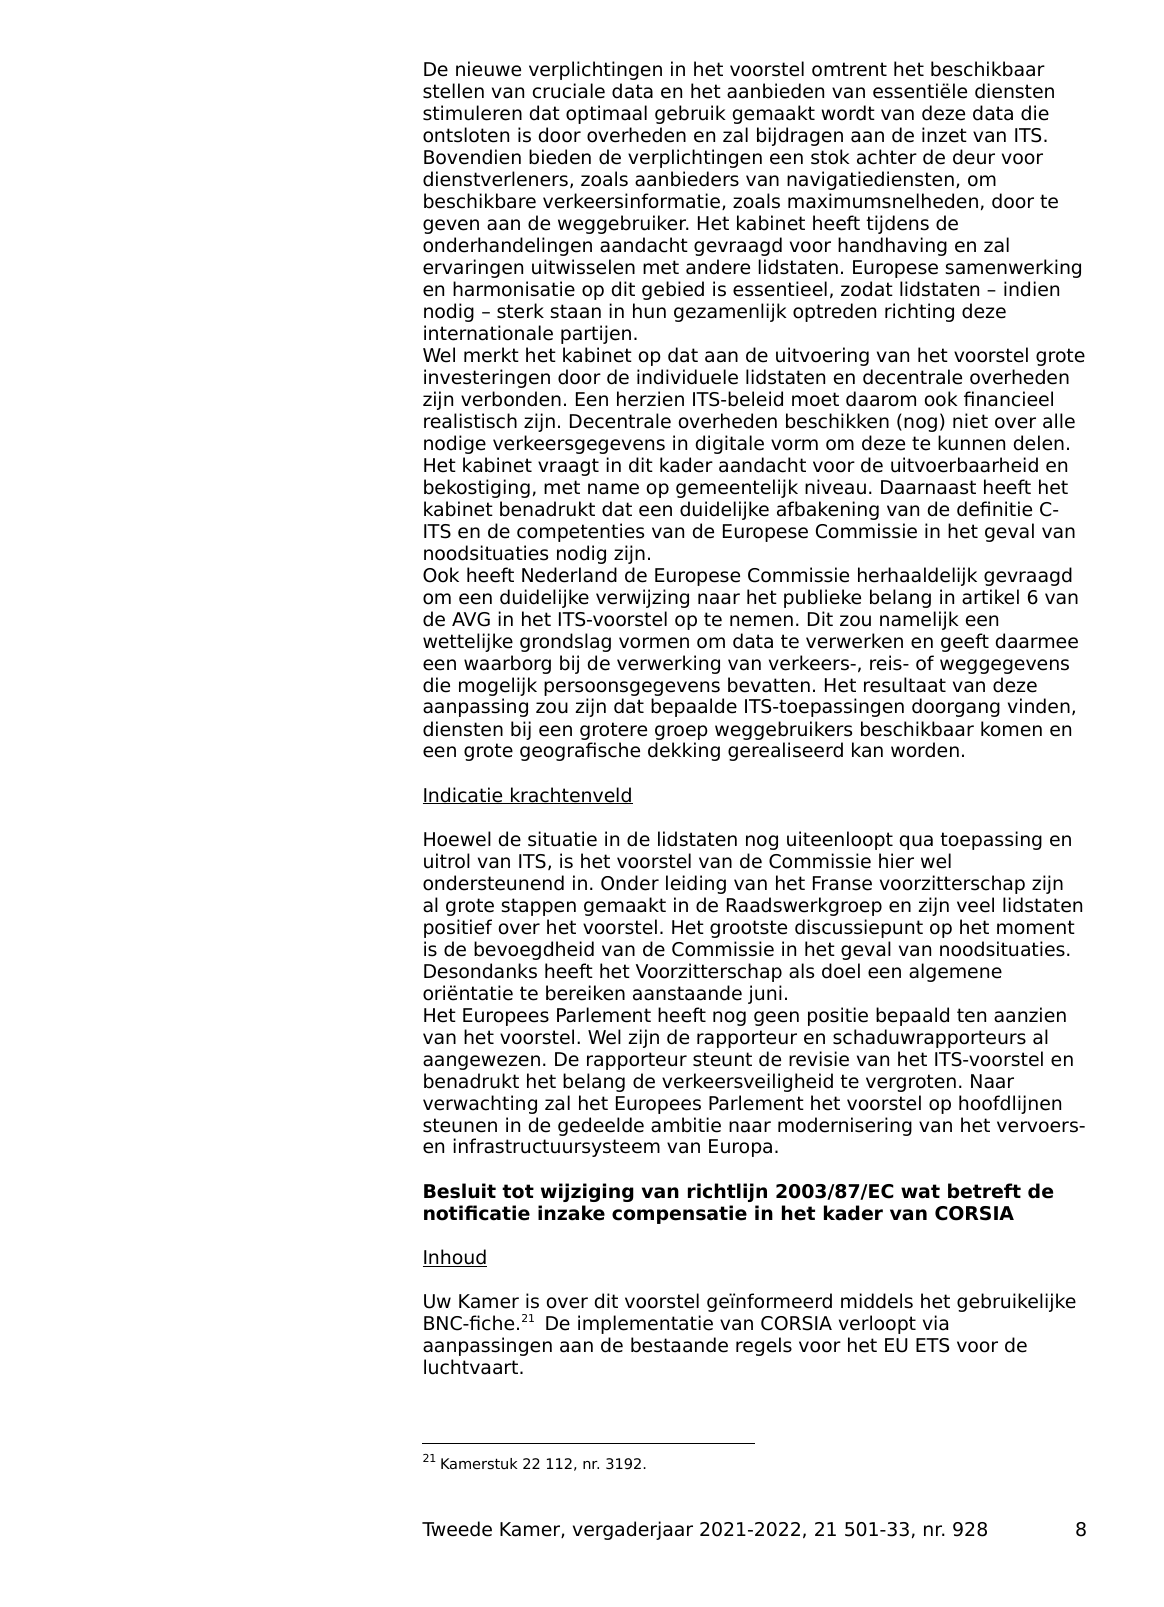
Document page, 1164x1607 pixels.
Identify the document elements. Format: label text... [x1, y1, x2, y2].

text Hoewel de situatie in de lidstaten nog uiteenloopt qua toepassing en uitrol van ITS, is het voorstel van de Commissie hier wel ondersteunend in. Onder leiding van het Franse voorzitterschap zijn al grote stappen gemaakt in de Raadswerkgroep en zijn veel lidstaten positief over het voorstel. Het grootste discussiepunt op het moment is de bevoegdheid van de Commissie in het geval van noodsituaties. Desondanks heeft het Voorzitterschap als doel een algemene oriëntatie te bereiken aanstaande juni. [422, 829, 1087, 1004]
subtitle Besluit tot wijziging van richtlijn 2003/87/EC wat betreft de notificatie inzake compensatie in het kader van CORSIA [422, 1181, 1087, 1224]
text Uw Kamer is over dit voorstel geïnformeerd middels het gebruikelijke BNC-fiche. De implementatie van CORSIA verloopt via aanpassingen aan de bestaande regels voor het EU ETS voor de luchtvaart. [422, 1291, 1087, 1379]
text Het Europees Parlement heeft nog geen positie bepaald ten aanzien van het voorstel. Wel zijn de rapporteur en schaduwrapporteurs al aangewezen. De rapporteur steunt de revisie van het ITS-voorstel en benadrukt het belang de verkeersveiligheid te vergroten. Naar verwachting zal het Europees Parlement het voorstel op hoofdlijnen steunen in de gedeelde ambitie naar modernisering van het vervoers- en infrastructuursysteem van Europa. [422, 1004, 1087, 1158]
subtitle Indicatie krachtenveld [422, 784, 1087, 807]
subtitle Inhoud [422, 1247, 1087, 1269]
text De nieuwe verplichtingen in het voorstel omtrent het beschikbaar stellen van cruciale data en het aanbieden van essentiële diensten stimuleren dat optimaal gebruik gemaakt wordt van deze data die ontsloten is door overheden en zal bijdragen aan de inzet van ITS. Bovendien bieden de verplichtingen een stok achter de deur voor dienstverleners, zoals aanbieders van navigatiediensten, om beschikbare verkeersinformatie, zoals maximumsnelheden, door te geven aan de weggebruiker. Het kabinet heeft tijdens de onderhandelingen aandacht gevraagd voor handhaving en zal ervaringen uitwisselen met andere lidstaten. Europese samenwerking en harmonisatie op dit gebied is essentieel, zodat lidstaten – indien nodig – sterk staan in hun gezamenlijk optreden richting deze internationale partijen. [422, 59, 1087, 345]
text Wel merkt het kabinet op dat aan de uitvoering van het voorstel grote investeringen door de individuele lidstaten en decentrale overheden zijn verbonden. Een herzien ITS-beleid moet daarom ook financieel realistisch zijn. Decentrale overheden beschikken (nog) niet over alle nodige verkeersgegevens in digitale vorm om deze te kunnen delen. Het kabinet vraagt in dit kader aandacht voor de uitvoerbaarheid en bekostiging, met name op gemeentelijk niveau. Daarnaast heeft het kabinet benadrukt dat een duidelijke afbakening van de definitie C-ITS en de competenties van de Europese Commissie in het geval van noodsituaties nodig zijn. [422, 345, 1087, 564]
text Kamerstuk 22 112, nr. 3192. [422, 1452, 1087, 1474]
text Ook heeft Nederland de Europese Commissie herhaaldelijk gevraagd om een duidelijke verwijzing naar het publieke belang in artikel 6 van de AVG in het ITS-voorstel op te nemen. Dit zou namelijk een wettelijke grondslag vormen om data te verwerken en geeft daarmee een waarborg bij de verwerking van verkeers-, reis- of weggegevens die mogelijk persoonsgegevens bevatten. Het resultaat van deze aanpassing zou zijn dat bepaalde ITS-toepassingen doorgang vinden, diensten bij een grotere groep weggebruikers beschikbaar komen en een grote geografische dekking gerealiseerd kan worden. [422, 564, 1087, 762]
